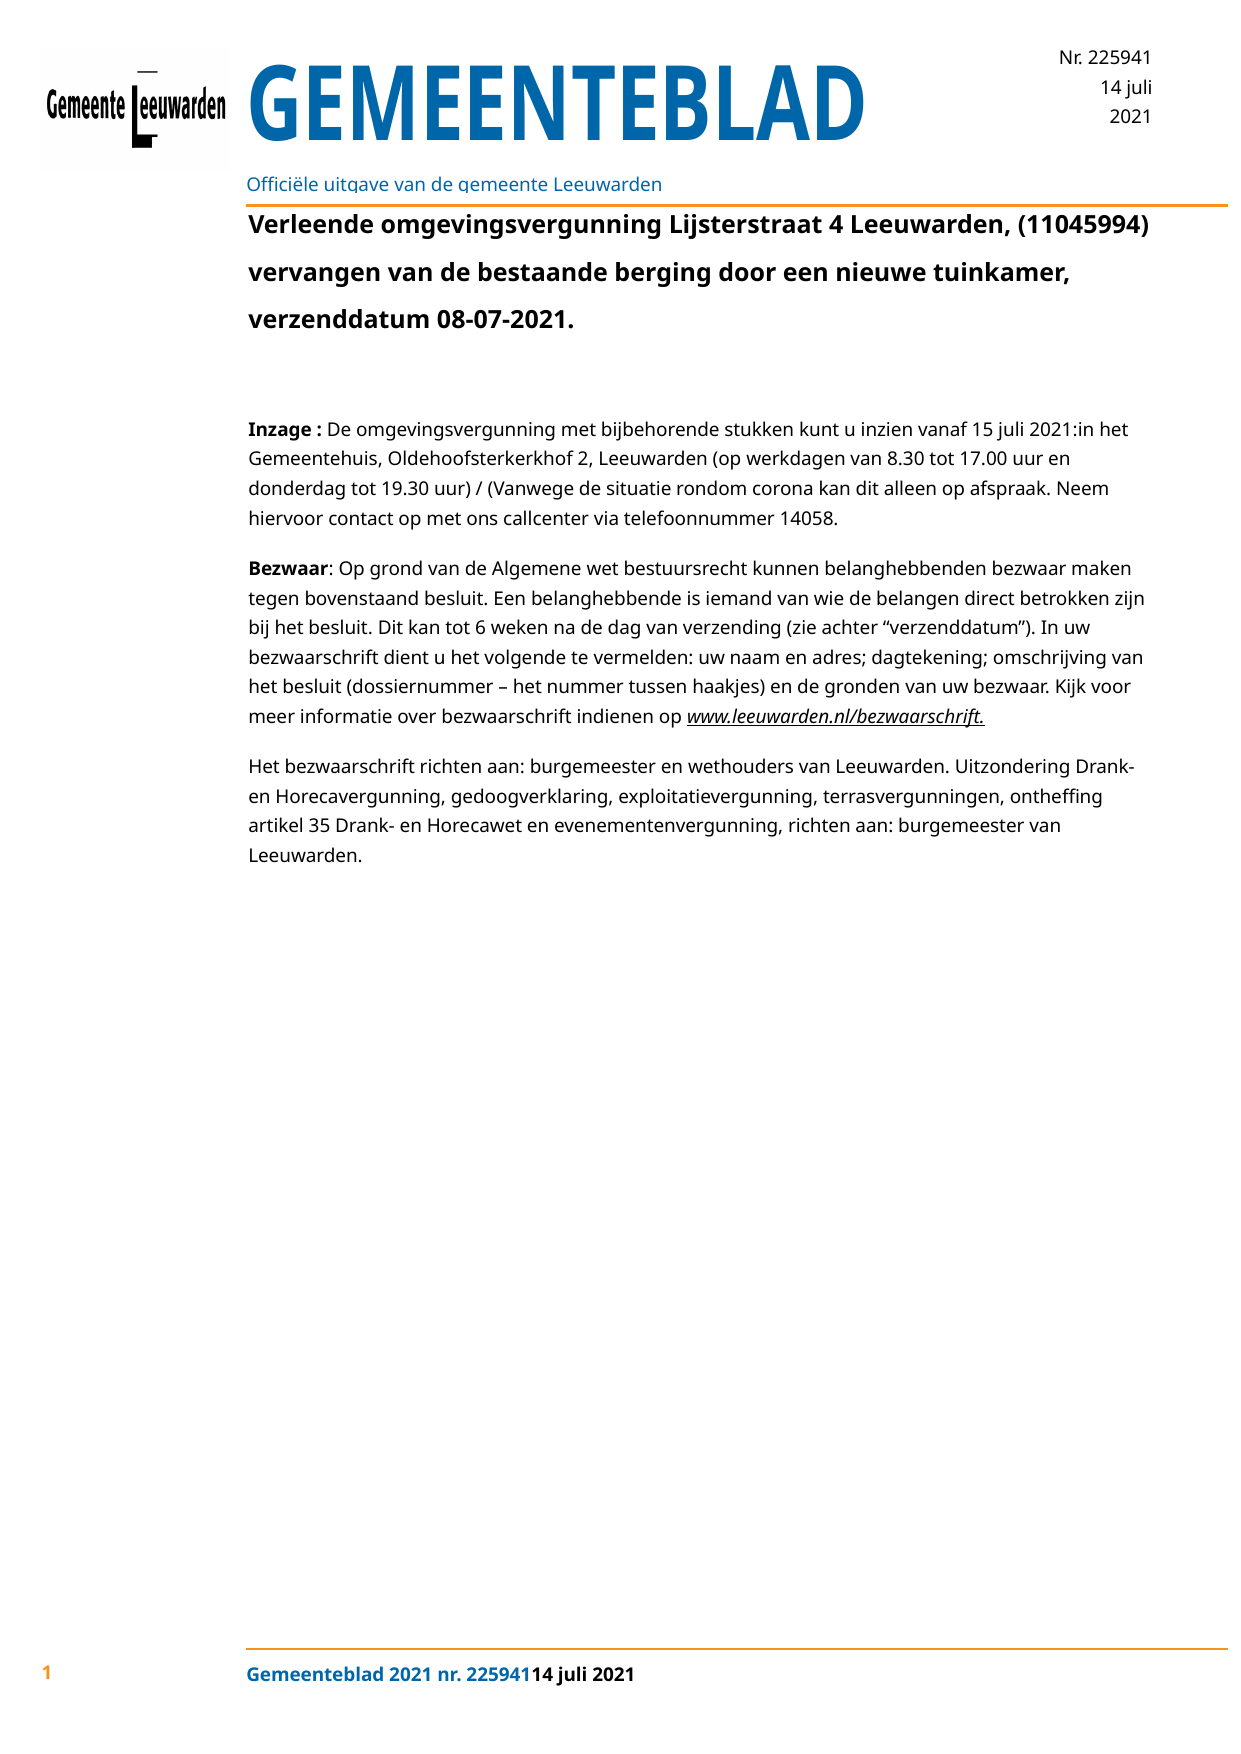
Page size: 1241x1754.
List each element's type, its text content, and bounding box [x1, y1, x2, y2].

text Bezwaar: Op grond van de Algemene wet bestuursrecht kunnen belanghebbenden bezwaar maken tegen bovenstaand besluit. Een belanghebbende is iemand van wie de belangen direct betrokken zijn bij het besluit. Dit kan tot 6 weken na de dag van verzending (zie achter “verzenddatum”). In uw bezwaarschrift dient u het volgende te vermelden: uw naam en adres; dagtekening; omschrijving van het besluit (dossiernummer – het nummer tussen haakjes) en de gronden van uw bezwaar. Kijk voor meer informatie over bezwaarschrift indienen op www.leeuwarden.nl/bezwaarschrift. [248, 555, 1152, 729]
text Inzage : De omgevingsvergunning met bijbehorende stukken kunt u inzien vanaf 15 juli 2021:in het Gemeentehuis, Oldehoofsterkerkhof 2, Leeuwarden (op werkdagen van 8.30 tot 17.00 uur en donderdag tot 19.30 uur) / (Vanwege de situatie rondom corona kan dit alleen op afspraak. Neem hiervoor contact op met ons callcenter via telefoonnummer 14058. [248, 416, 1152, 530]
text Het bezwaarschrift richten aan: burgemeester en wethouders van Leeuwarden. Uitzondering Drank- en Horecavergunning, gedoogverklaring, exploitatievergunning, terrasvergunningen, ontheffing artikel 35 Drank- en Horecawet en evenementenvergunning, richten aan: burgemeester van Leeuwarden. [248, 753, 1152, 868]
picture [41, 47, 231, 172]
text Verleende omgevingsvergunning Lijsterstraat 4 Leeuwarden, (11045994) vervangen van de bestaande berging door een nieuwe tuinkamer, verzenddatum 08-07-2021. [248, 207, 1152, 336]
